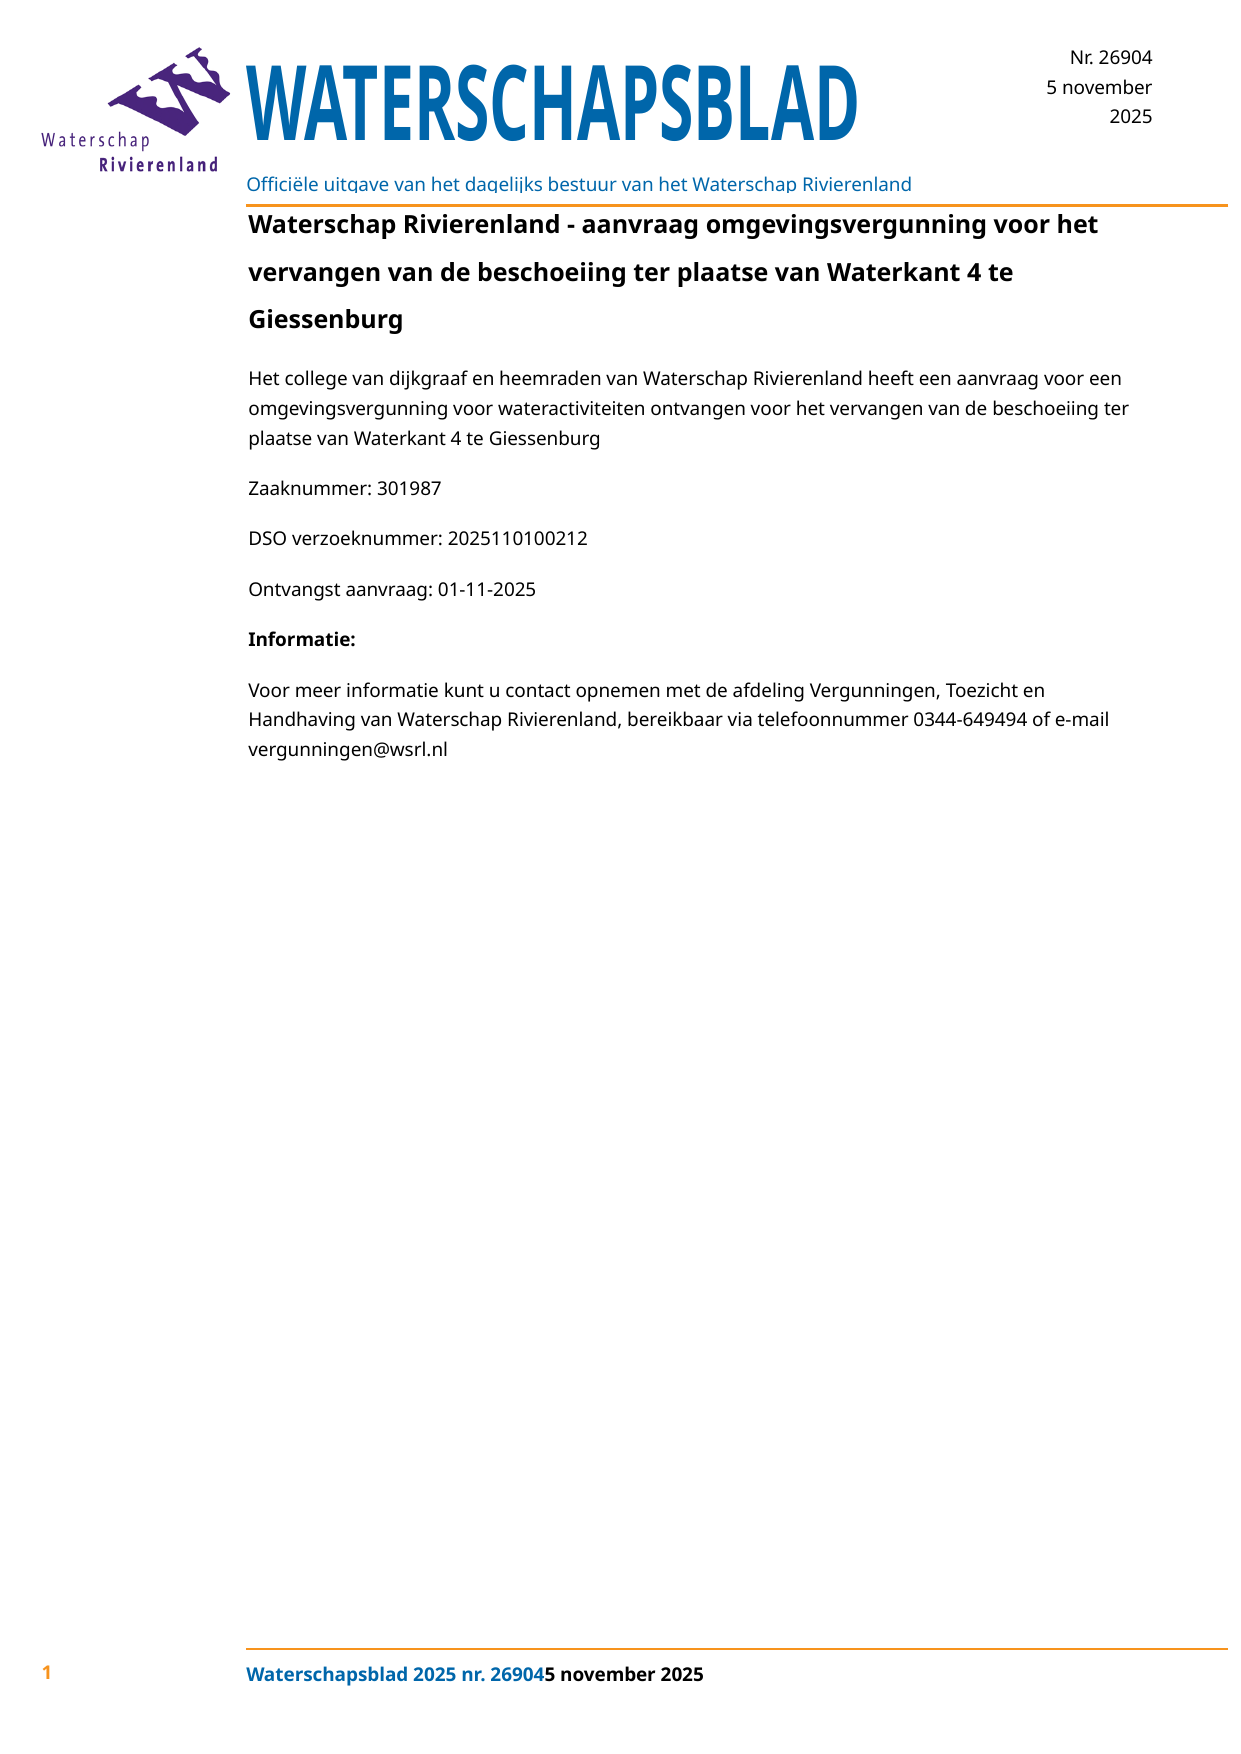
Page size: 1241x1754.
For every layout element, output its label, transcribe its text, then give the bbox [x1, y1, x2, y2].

text DSO verzoeknummer: 2025110100212 [248, 526, 1152, 551]
text Ontvangst aanvraag: 01-11-2025 [248, 576, 1152, 602]
text Informatie: [248, 626, 1152, 652]
picture [41, 47, 231, 172]
text Waterschap Rivierenland - aanvraag omgevingsvergunning voor het vervangen van de beschoeiing ter plaatse van Waterkant 4 te Giessenburg [248, 207, 1152, 336]
text Zaaknummer: 301987 [248, 475, 1152, 501]
text Het college van dijkgraaf en heemraden van Waterschap Rivierenland heeft een aanvraag voor een omgevingsvergunning voor wateractiviteiten ontvangen voor het vervangen van de beschoeiing ter plaatse van Waterkant 4 te Giessenburg [248, 366, 1152, 450]
text Voor meer informatie kunt u contact opnemen met de afdeling Vergunningen, Toezicht en Handhaving van Waterschap Rivierenland, bereikbaar via telefoonnummer 0344-649494 of e-mail vergunningen@wsrl.nl [248, 677, 1152, 762]
